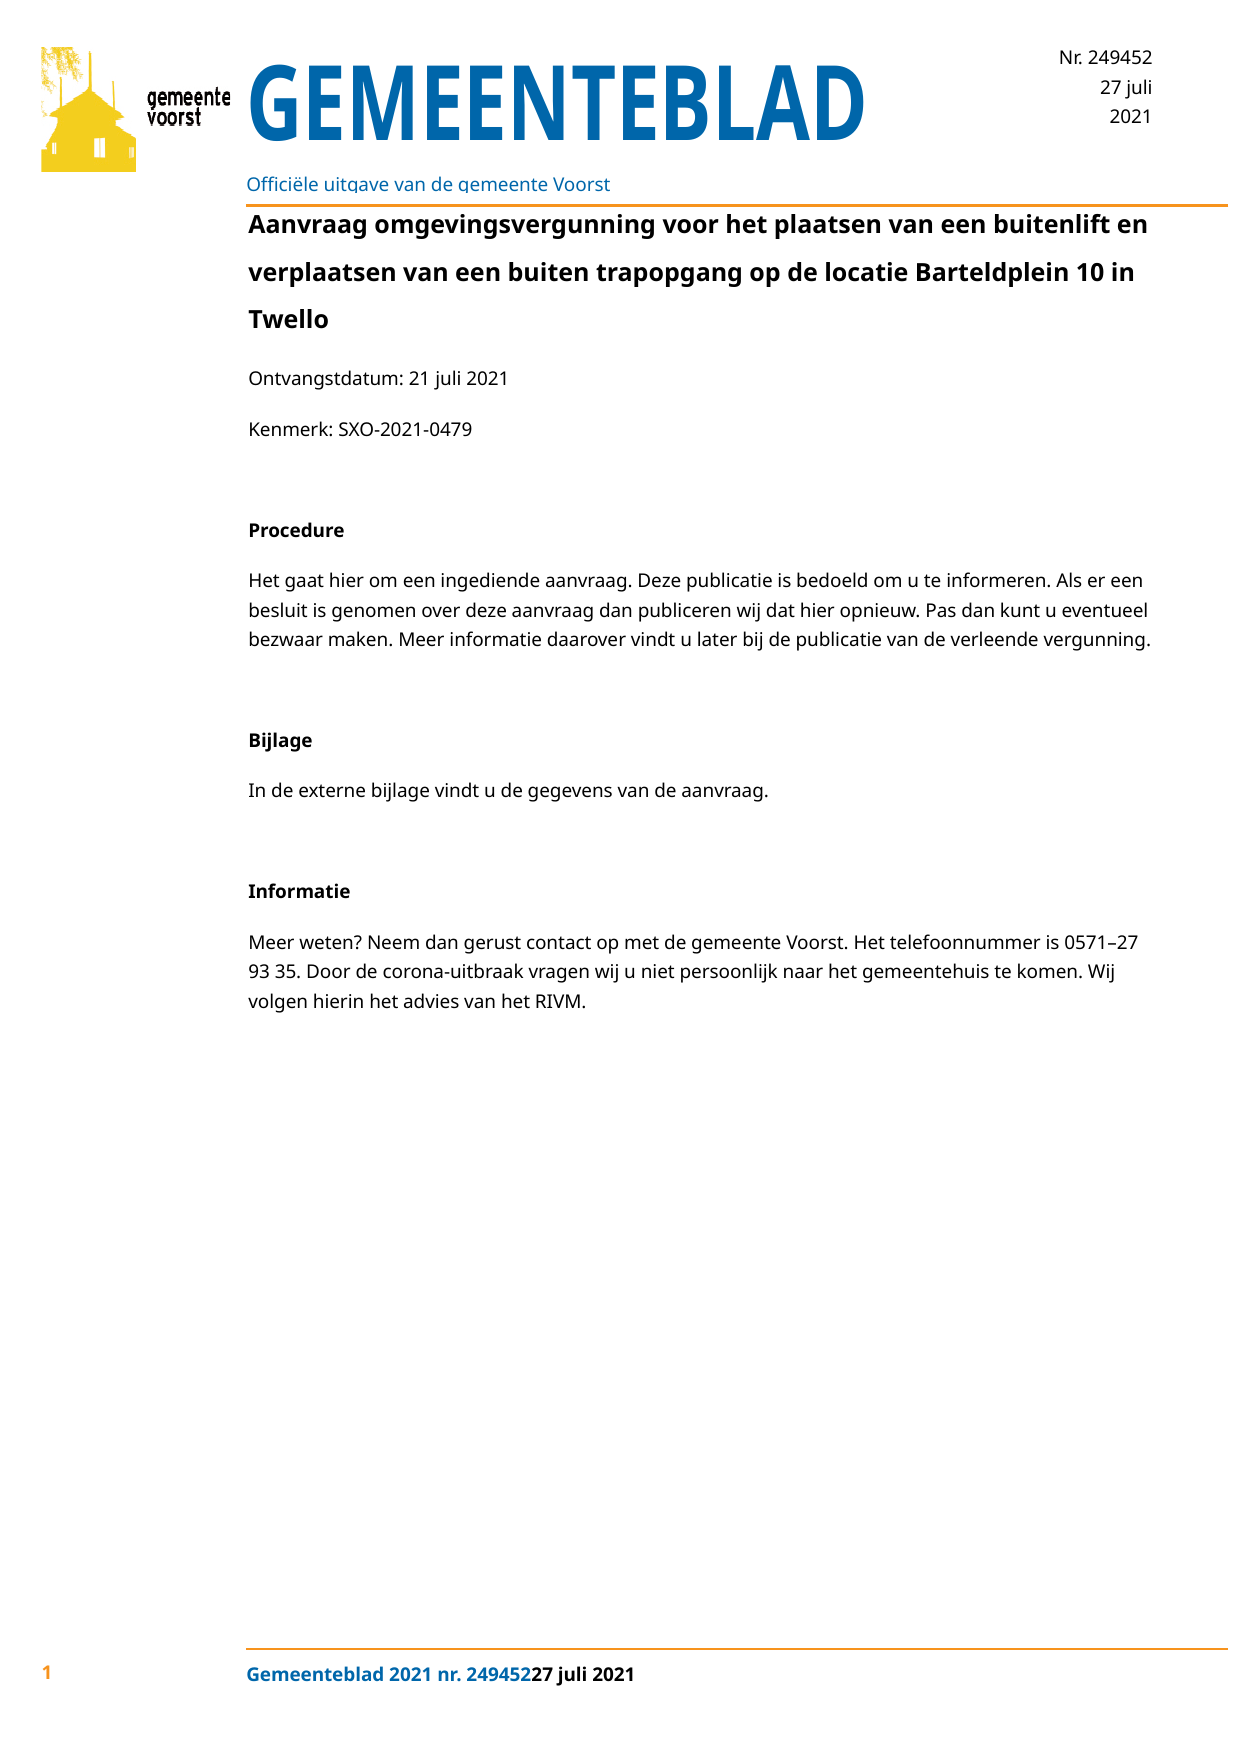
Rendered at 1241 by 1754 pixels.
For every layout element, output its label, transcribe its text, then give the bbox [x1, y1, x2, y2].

text Het gaat hier om een ingediende aanvraag. Deze publicatie is bedoeld om u te informeren. Als er een besluit is genomen over deze aanvraag dan publiceren wij dat hier opnieuw. Pas dan kunt u eventueel bezwaar maken. Meer informatie daarover vindt u later bij de publicatie van de verleende vergunning. [248, 567, 1152, 652]
text Meer weten? Neem dan gerust contact op met de gemeente Voorst. Het telefoonnummer is 0571–27 93 35. Door de corona-uitbraak vragen wij u niet persoonlijk naar het gemeentehuis te komen. Wij volgen hierin het advies van het RIVM. [248, 929, 1152, 1014]
picture [41, 47, 231, 172]
text Informatie [248, 878, 1152, 904]
text Ontvangstdatum: 21 juli 2021 [248, 366, 1152, 391]
text Bijlage [248, 727, 1152, 753]
text Aanvraag omgevingsvergunning voor het plaatsen van een buitenlift en verplaatsen van een buiten trapopgang op de locatie Barteldplein 10 in Twello [248, 207, 1152, 336]
text In de externe bijlage vindt u de gegevens van de aanvraag. [248, 778, 1152, 803]
text Kenmerk: SXO-2021-0479 [248, 416, 1152, 442]
text Procedure [248, 517, 1152, 542]
